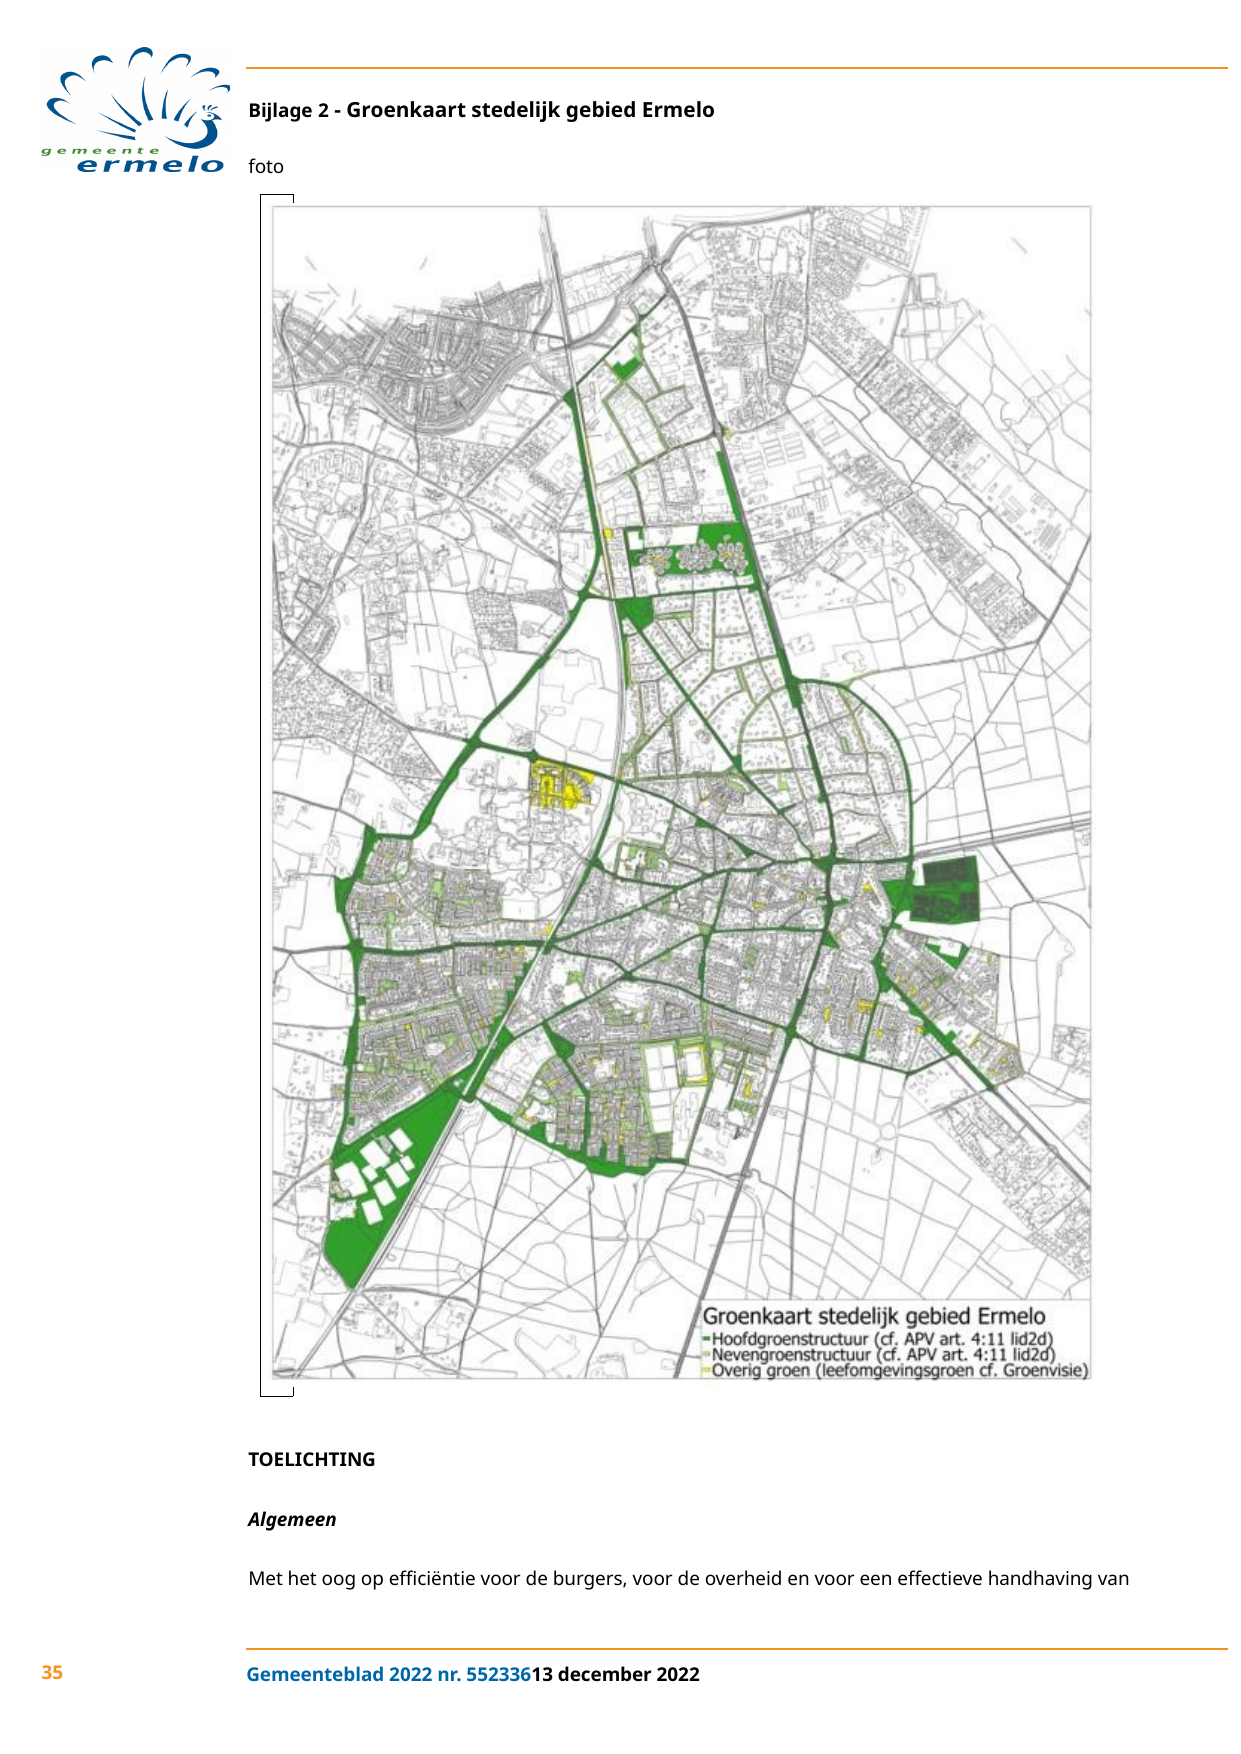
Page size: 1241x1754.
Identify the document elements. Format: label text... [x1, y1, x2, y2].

picture [268, 203, 1096, 1387]
text Bijlage 2 - Groenkaart stedelijk gebied Ermelo [248, 95, 1152, 123]
text TOELICHTING [248, 1447, 1152, 1472]
text Algemeen [248, 1506, 1152, 1532]
text Met het oog op efficiëntie voor de burgers, voor de overheid en voor een effectieve handhaving van [248, 1565, 1152, 1591]
text foto [248, 153, 1152, 179]
picture [41, 47, 231, 172]
